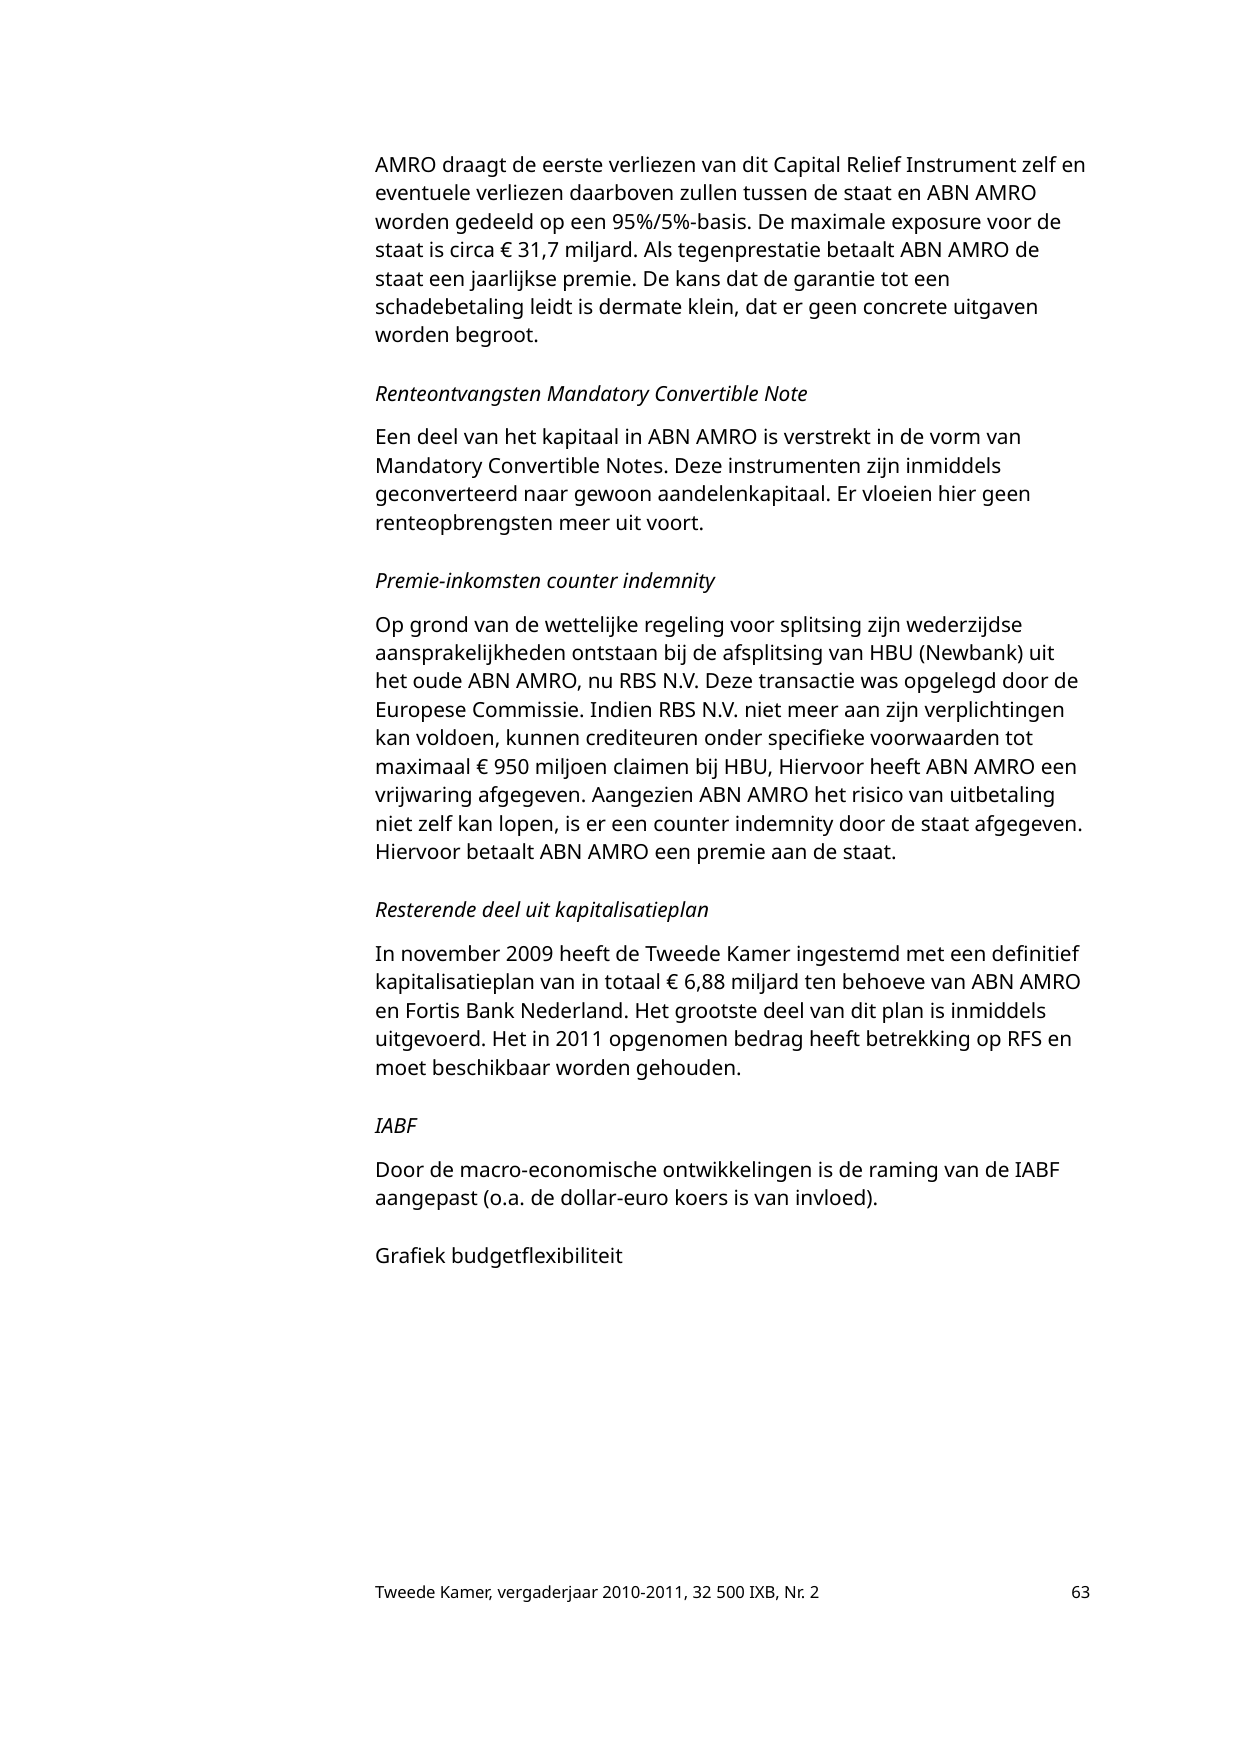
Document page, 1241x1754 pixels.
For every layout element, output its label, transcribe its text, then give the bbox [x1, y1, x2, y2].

text Renteontvangsten Mandatory Convertible Note [375, 379, 1090, 407]
text Premie-inkomsten counter indemnity [375, 566, 1090, 595]
text Op grond van de wettelijke regeling voor splitsing zijn wederzijdse aansprakelijkheden ontstaan bij de afsplitsing van HBU (Newbank) uit het oude ABN AMRO, nu RBS N.V. Deze transactie was opgelegd door de Europese Commissie. Indien RBS N.V. niet meer aan zijn verplichtingen kan voldoen, kunnen crediteuren onder specifieke voorwaarden tot maximaal € 950 miljoen claimen bij HBU, Hiervoor heeft ABN AMRO een vrijwaring afgegeven. Aangezien ABN AMRO het risico van uitbetaling niet zelf kan lopen, is er een counter indemnity door de staat afgegeven. Hiervoor betaalt ABN AMRO een premie aan de staat. [375, 610, 1090, 866]
text Door de macro-economische ontwikkelingen is de raming van de IABF aangepast (o.a. de dollar-euro koers is van invloed). [375, 1155, 1090, 1212]
text Resterende deel uit kapitalisatieplan [375, 896, 1090, 924]
text In november 2009 heeft de Tweede Kamer ingestemd met een definitief kapitalisatieplan van in totaal € 6,88 miljard ten behoeve van ABN AMRO en Fortis Bank Nederland. Het grootste deel van dit plan is inmiddels uitgevoerd. Het in 2011 opgenomen bedrag heeft betrekking op RFS en moet beschikbaar worden gehouden. [375, 939, 1090, 1081]
text Een deel van het kapitaal in ABN AMRO is verstrekt in de vorm van Mandatory Convertible Notes. Deze instrumenten zijn inmiddels geconverteerd naar gewoon aandelenkapitaal. Er vloeien hier geen renteopbrengsten meer uit voort. [375, 422, 1090, 536]
text Grafiek budgetflexibiliteit [375, 1242, 1090, 1270]
text IABF [375, 1111, 1090, 1140]
text AMRO draagt de eerste verliezen van dit Capital Relief Instrument zelf en eventuele verliezen daarboven zullen tussen de staat en ABN AMRO worden gedeeld op een 95%/5%-basis. De maximale exposure voor de staat is circa € 31,7 miljard. Als tegenprestatie betaalt ABN AMRO de staat een jaarlijkse premie. De kans dat de garantie tot een schadebetaling leidt is dermate klein, dat er geen concrete uitgaven worden begroot. [375, 150, 1090, 349]
